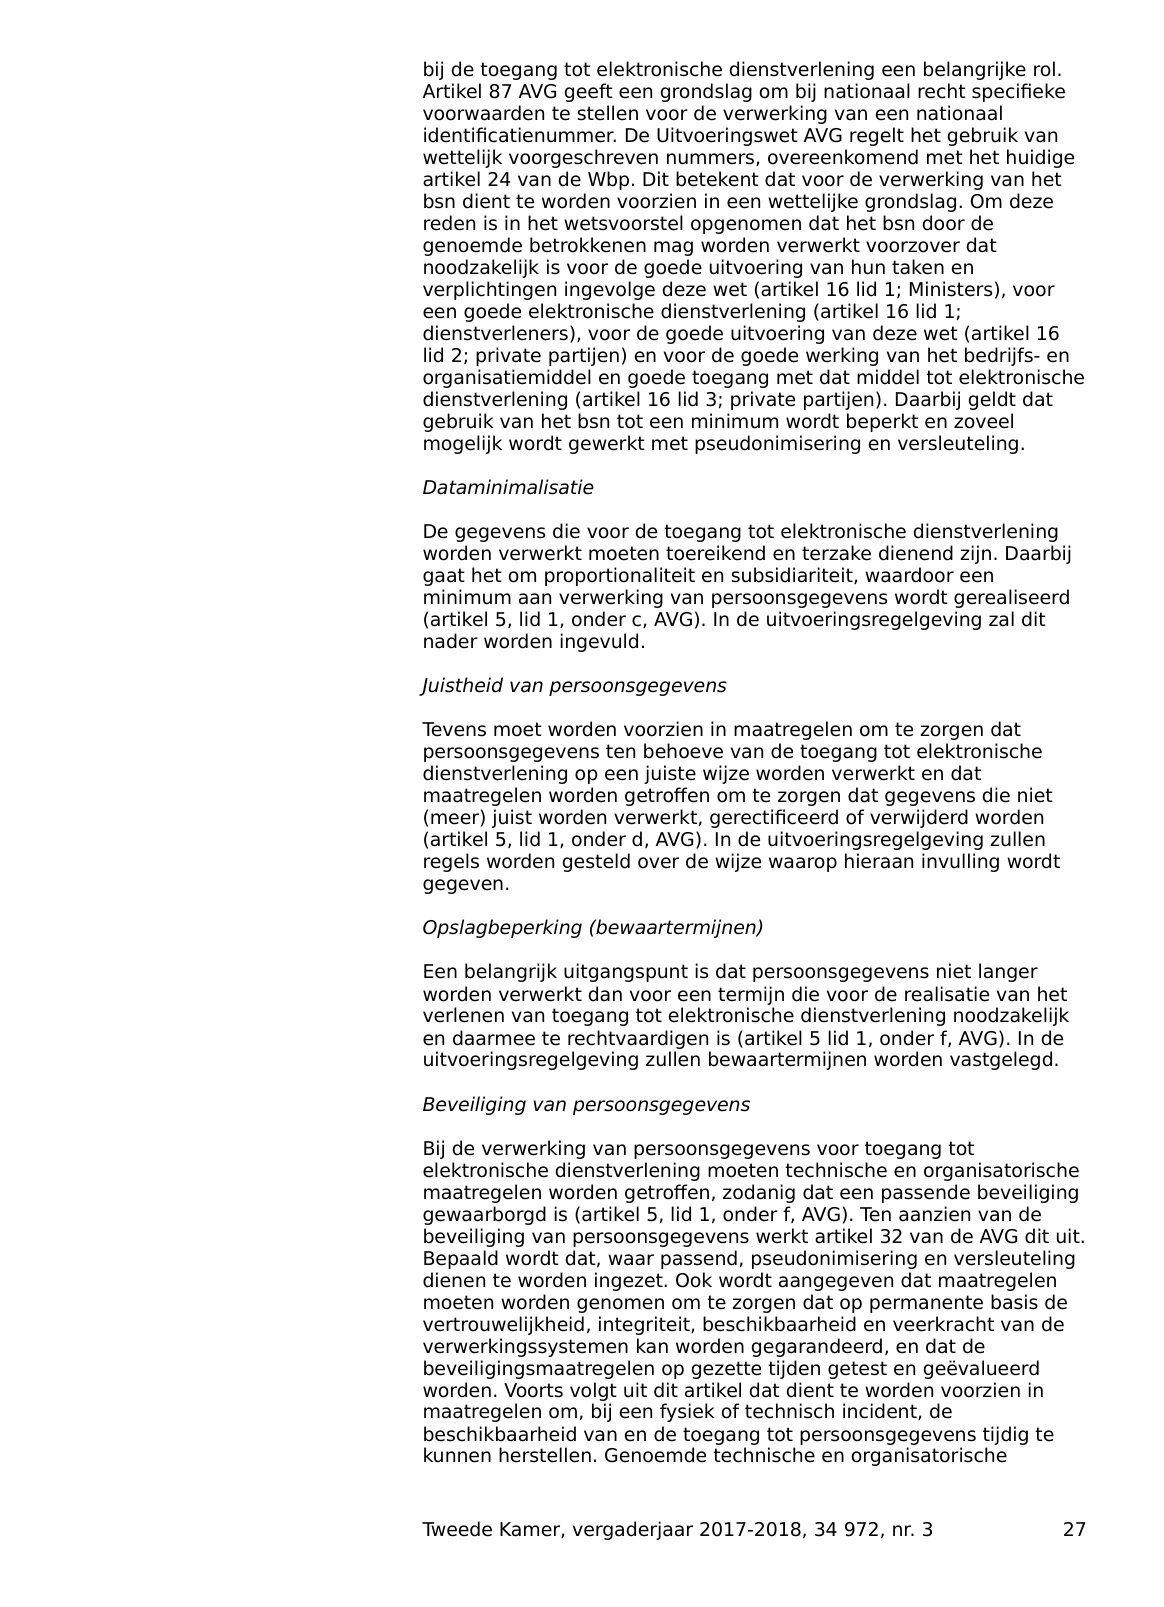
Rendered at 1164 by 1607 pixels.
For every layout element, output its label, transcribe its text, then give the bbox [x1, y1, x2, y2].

subtitle Opslagbeperking (bewaartermijnen) [422, 917, 1087, 939]
subtitle Dataminimalisatie [422, 477, 1087, 499]
text Een belangrijk uitgangspunt is dat persoonsgegevens niet langer worden verwerkt dan voor een termijn die voor de realisatie van het verlenen van toegang tot elektronische dienstverlening noodzakelijk en daarmee te rechtvaardigen is (artikel 5 lid 1, onder f, AVG). In de uitvoeringsregelgeving zullen bewaartermijnen worden vastgelegd. [422, 961, 1087, 1071]
text Tevens moet worden voorzien in maatregelen om te zorgen dat persoonsgegevens ten behoeve van de toegang tot elektronische dienstverlening op een juiste wijze worden verwerkt en dat maatregelen worden getroffen om te zorgen dat gegevens die niet (meer) juist worden verwerkt, gerectificeerd of verwijderd worden (artikel 5, lid 1, onder d, AVG). In de uitvoeringsregelgeving zullen regels worden gesteld over de wijze waarop hieraan invulling wordt gegeven. [422, 719, 1087, 895]
text De gegevens die voor de toegang tot elektronische dienstverlening worden verwerkt moeten toereikend en terzake dienend zijn. Daarbij gaat het om proportionaliteit en subsidiariteit, waardoor een minimum aan verwerking van persoonsgegevens wordt gerealiseerd (artikel 5, lid 1, onder c, AVG). In de uitvoeringsregelgeving zal dit nader worden ingevuld. [422, 521, 1087, 653]
text Bij de verwerking van persoonsgegevens voor toegang tot elektronische dienstverlening moeten technische en organisatorische maatregelen worden getroffen, zodanig dat een passende beveiliging gewaarborgd is (artikel 5, lid 1, onder f, AVG). Ten aanzien van de beveiliging van persoonsgegevens werkt artikel 32 van de AVG dit uit. Bepaald wordt dat, waar passend, pseudonimisering en versleuteling dienen te worden ingezet. Ook wordt aangegeven dat maatregelen moeten worden genomen om te zorgen dat op permanente basis de vertrouwelijkheid, integriteit, beschikbaarheid en veerkracht van de verwerkingssystemen kan worden gegarandeerd, en dat de beveiligingsmaatregelen op gezette tijden getest en geëvalueerd worden. Voorts volgt uit dit artikel dat dient te worden voorzien in maatregelen om, bij een fysiek of technisch incident, de beschikbaarheid van en de toegang tot persoonsgegevens tijdig te kunnen herstellen. Genoemde technische en organisatorische [422, 1138, 1087, 1467]
text bij de toegang tot elektronische dienstverlening een belangrijke rol. Artikel 87 AVG geeft een grondslag om bij nationaal recht specifieke voorwaarden te stellen voor de verwerking van een nationaal identificatienummer. De Uitvoeringswet AVG regelt het gebruik van wettelijk voorgeschreven nummers, overeenkomend met het huidige artikel 24 van de Wbp. Dit betekent dat voor de verwerking van het bsn dient te worden voorzien in een wettelijke grondslag. Om deze reden is in het wetsvoorstel opgenomen dat het bsn door de genoemde betrokkenen mag worden verwerkt voorzover dat noodzakelijk is voor de goede uitvoering van hun taken en verplichtingen ingevolge deze wet (artikel 16 lid 1; Ministers), voor een goede elektronische dienstverlening (artikel 16 lid 1; dienstverleners), voor de goede uitvoering van deze wet (artikel 16 lid 2; private partijen) en voor de goede werking van het bedrijfs- en organisatiemiddel en goede toegang met dat middel tot elektronische dienstverlening (artikel 16 lid 3; private partijen). Daarbij geldt dat gebruik van het bsn tot een minimum wordt beperkt en zoveel mogelijk wordt gewerkt met pseudonimisering en versleuteling. [422, 59, 1087, 455]
subtitle Beveiliging van persoonsgegevens [422, 1093, 1087, 1116]
subtitle Juistheid van persoonsgegevens [422, 675, 1087, 697]
